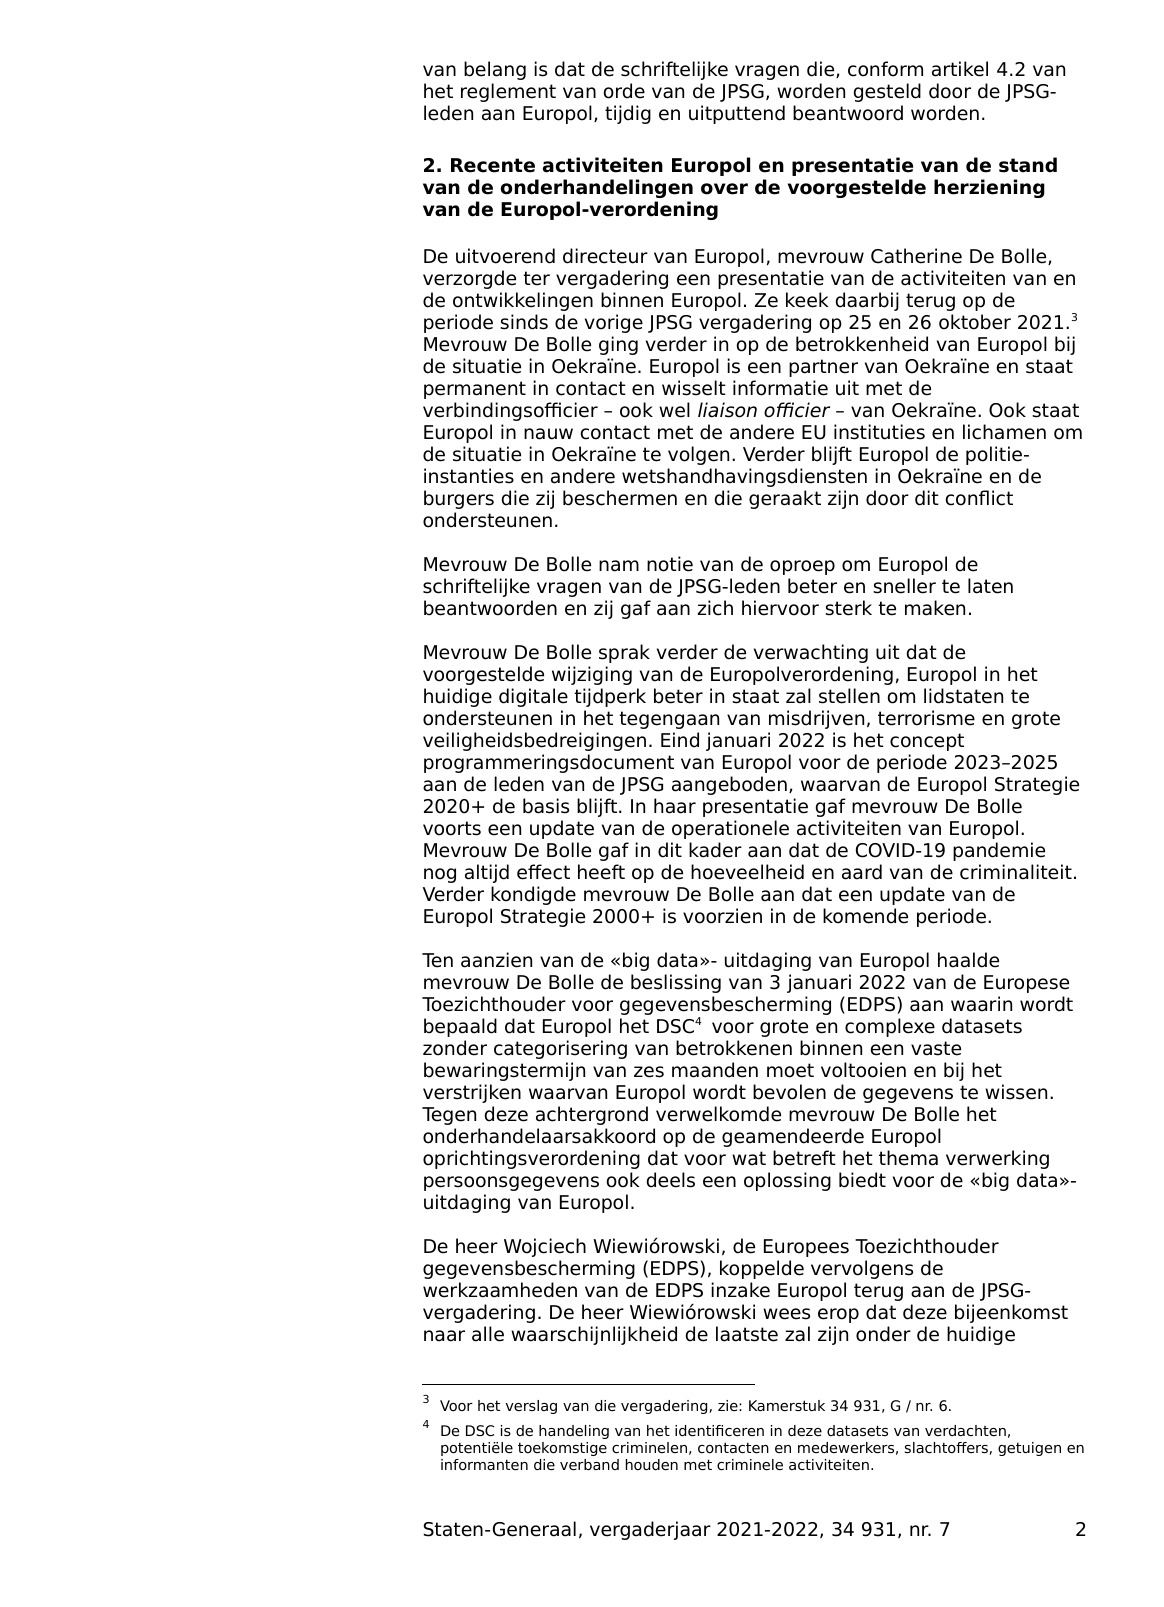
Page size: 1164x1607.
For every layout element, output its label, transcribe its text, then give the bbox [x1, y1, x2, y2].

text De heer Wojciech Wiewiórowski, de Europees Toezichthouder gegevensbescherming (EDPS), koppelde vervolgens de werkzaamheden van de EDPS inzake Europol terug aan de JPSG-vergadering. De heer Wiewiórowski wees erop dat deze bijeenkomst naar alle waarschijnlijkheid de laatste zal zijn onder de huidige [422, 1236, 1087, 1346]
text Ten aanzien van de «big data»- uitdaging van Europol haalde mevrouw De Bolle de beslissing van 3 januari 2022 van de Europese Toezichthouder voor gegevensbescherming (EDPS) aan waarin wordt bepaald dat Europol het DSC voor grote en complexe datasets zonder categorisering van betrokkenen binnen een vaste bewaringstermijn van zes maanden moet voltooien en bij het verstrijken waarvan Europol wordt bevolen de gegevens te wissen. Tegen deze achtergrond verwelkomde mevrouw De Bolle het onderhandelaarsakkoord op de geamendeerde Europol oprichtingsverordening dat voor wat betreft het thema verwerking persoonsgegevens ook deels een oplossing biedt voor de «big data»-uitdaging van Europol. [422, 950, 1087, 1214]
text De DSC is de handeling van het identificeren in deze datasets van verdachten, potentiële toekomstige criminelen, contacten en medewerkers, slachtoffers, getuigen en informanten die verband houden met criminele activiteiten. [422, 1418, 1087, 1474]
subtitle 2. Recente activiteiten Europol en presentatie van de stand van de onderhandelingen over de voorgestelde herziening van de Europol-verordening [422, 155, 1087, 221]
text Mevrouw De Bolle sprak verder de verwachting uit dat de voorgestelde wijziging van de Europolverordening, Europol in het huidige digitale tijdperk beter in staat zal stellen om lidstaten te ondersteunen in het tegengaan van misdrijven, terrorisme en grote veiligheidsbedreigingen. Eind januari 2022 is het concept programmeringsdocument van Europol voor de periode 2023–2025 aan de leden van de JPSG aangeboden, waarvan de Europol Strategie 2020+ de basis blijft. In haar presentatie gaf mevrouw De Bolle voorts een update van de operationele activiteiten van Europol. Mevrouw De Bolle gaf in dit kader aan dat de COVID-19 pandemie nog altijd effect heeft op de hoeveelheid en aard van de criminaliteit. Verder kondigde mevrouw De Bolle aan dat een update van de Europol Strategie 2000+ is voorzien in de komende periode. [422, 642, 1087, 928]
text Voor het verslag van die vergadering, zie: Kamerstuk 34 931, G / nr. 6. [422, 1393, 1087, 1416]
text Mevrouw De Bolle nam notie van de oproep om Europol de schriftelijke vragen van de JPSG-leden beter en sneller te laten beantwoorden en zij gaf aan zich hiervoor sterk te maken. [422, 554, 1087, 620]
text De uitvoerend directeur van Europol, mevrouw Catherine De Bolle, verzorgde ter vergadering een presentatie van de activiteiten van en de ontwikkelingen binnen Europol. Ze keek daarbij terug op de periode sinds de vorige JPSG vergadering op 25 en 26 oktober 2021. Mevrouw De Bolle ging verder in op de betrokkenheid van Europol bij de situatie in Oekraïne. Europol is een partner van Oekraïne en staat permanent in contact en wisselt informatie uit met de verbindingsofficier – ook wel liaison officier – van Oekraïne. Ook staat Europol in nauw contact met de andere EU instituties en lichamen om de situatie in Oekraïne te volgen. Verder blijft Europol de politie-instanties en andere wetshandhavingsdiensten in Oekraïne en de burgers die zij beschermen en die geraakt zijn door dit conflict ondersteunen. [422, 246, 1087, 532]
text van belang is dat de schriftelijke vragen die, conform artikel 4.2 van het reglement van orde van de JPSG, worden gesteld door de JPSG-leden aan Europol, tijdig en uitputtend beantwoord worden. [422, 59, 1087, 125]
